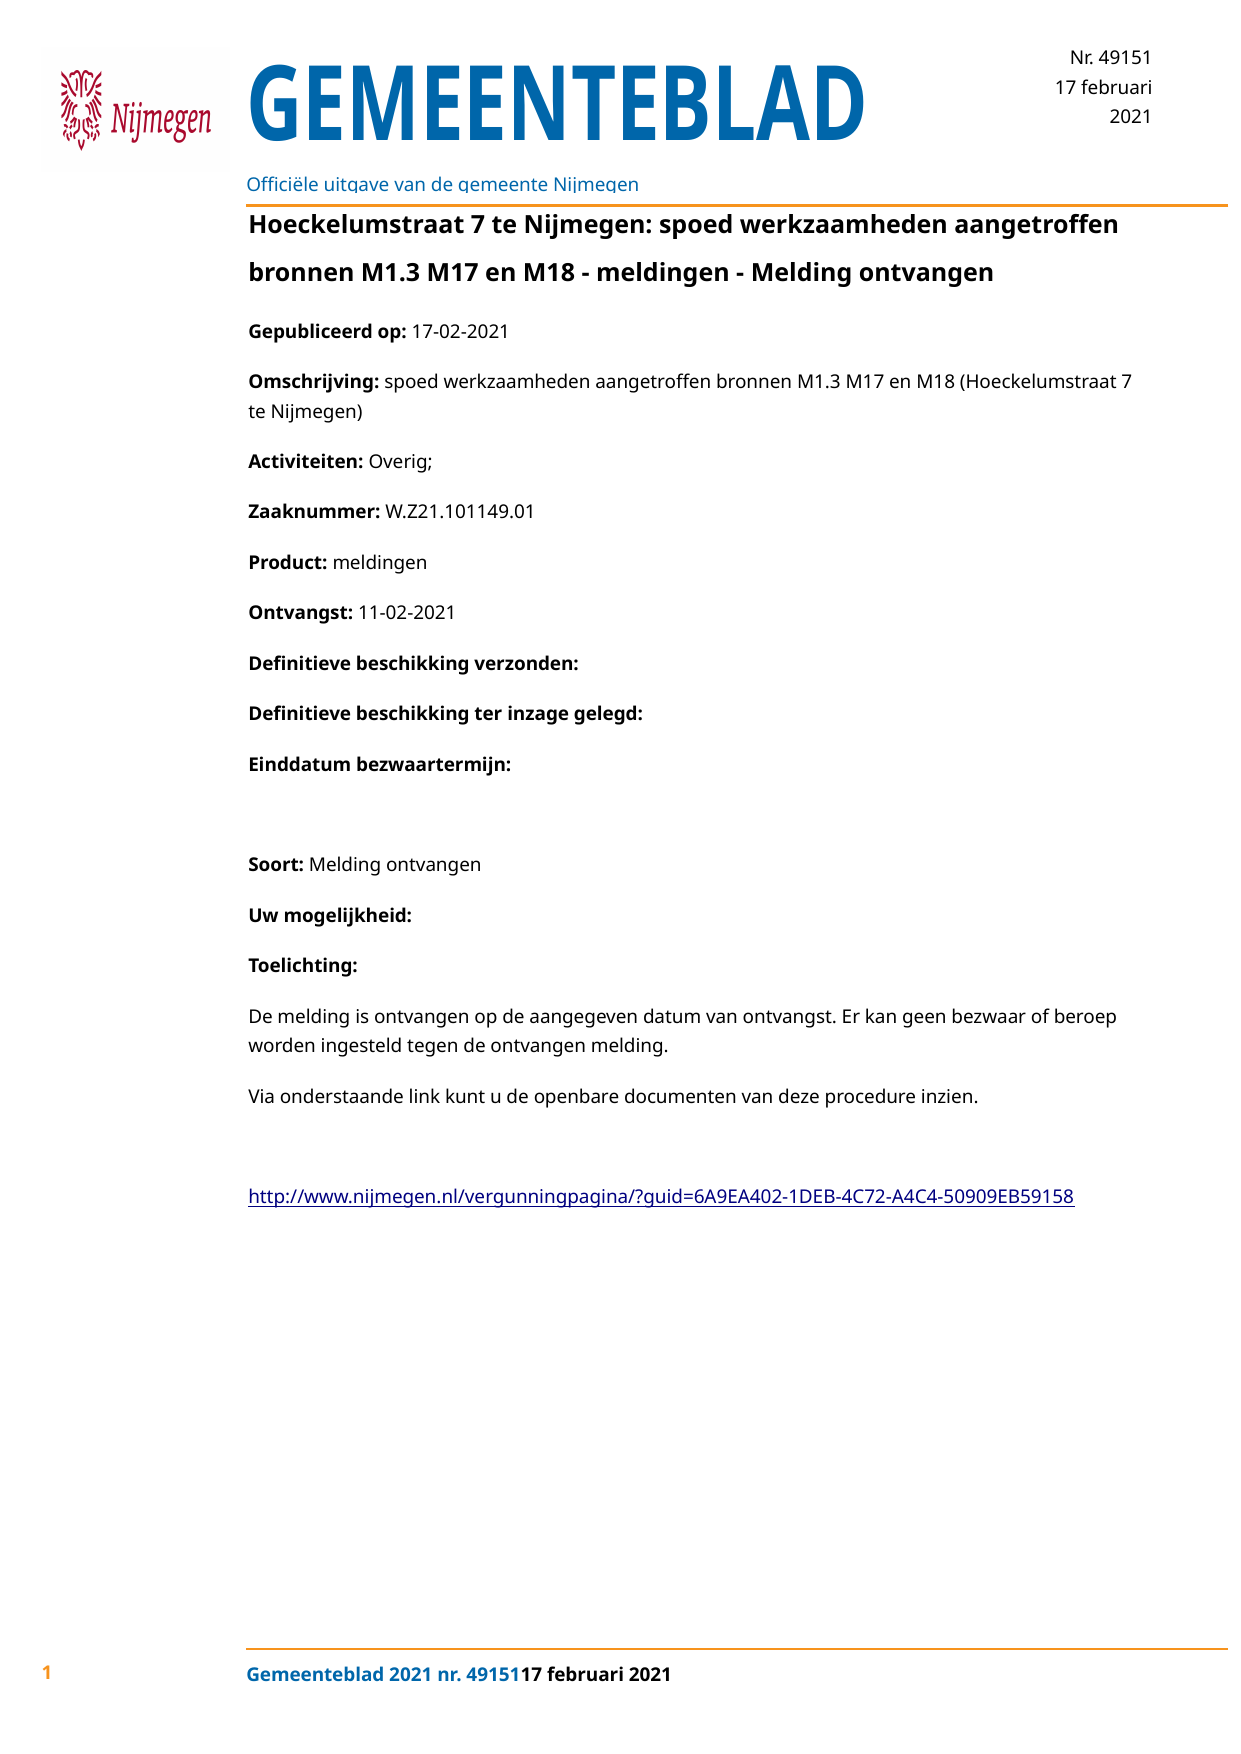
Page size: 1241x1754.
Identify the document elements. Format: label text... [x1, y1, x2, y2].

text Omschrijving: spoed werkzaamheden aangetroffen bronnen M1.3 M17 en M18 (Hoeckelumstraat 7 te Nijmegen) [248, 368, 1152, 424]
text Definitieve beschikking verzonden: [248, 650, 1152, 676]
text Toelichting: [248, 952, 1152, 978]
text Activiteiten: Overig; [248, 448, 1152, 474]
text Soort: Melding ontvangen [248, 852, 1152, 877]
picture [41, 47, 231, 172]
text Via onderstaande link kunt u de openbare documenten van deze procedure inzien. [248, 1083, 1152, 1109]
text Einddatum bezwaartermijn: [248, 751, 1152, 777]
text Definitieve beschikking ter inzage gelegd: [248, 700, 1152, 726]
text http://www.nijmegen.nl/vergunningpagina/?guid=6A9EA402-1DEB-4C72-A4C4-50909EB59158 [248, 1184, 1152, 1209]
text Zaaknummer: W.Z21.101149.01 [248, 499, 1152, 524]
text Product: meldingen [248, 549, 1152, 575]
text De melding is ontvangen op de aangegeven datum van ontvangst. Er kan geen bezwaar of beroep worden ingesteld tegen de ontvangen melding. [248, 1003, 1152, 1058]
text Ontvangst: 11-02-2021 [248, 599, 1152, 625]
text Uw mogelijkheid: [248, 902, 1152, 928]
text Gepubliceerd op: 17-02-2021 [248, 318, 1152, 344]
text Hoeckelumstraat 7 te Nijmegen: spoed werkzaamheden aangetroffen bronnen M1.3 M17 en M18 - meldingen - Melding ontvangen [248, 207, 1152, 288]
